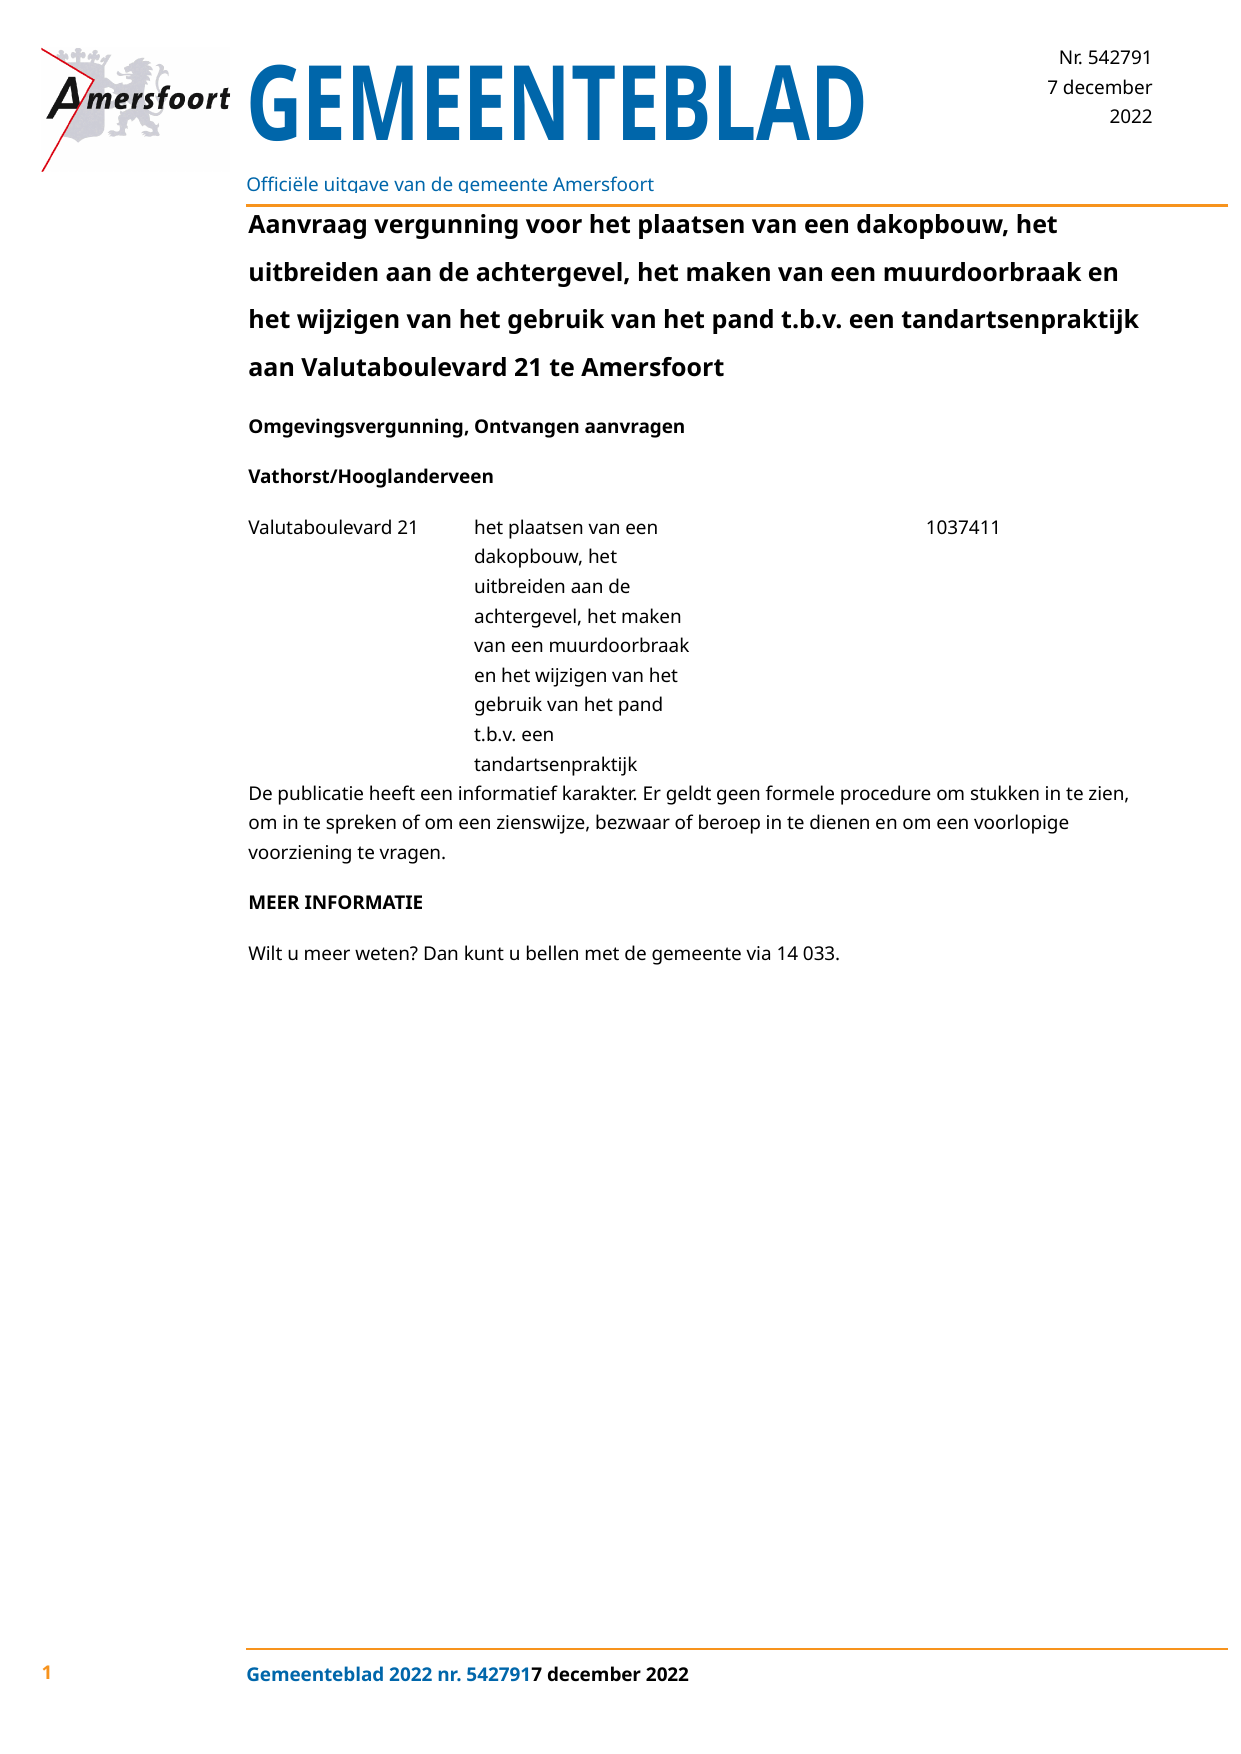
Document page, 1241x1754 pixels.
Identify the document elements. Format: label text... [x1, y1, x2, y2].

text De publicatie heeft een informatief karakter. Er geldt geen formele procedure om stukken in te zien, om in te spreken of om een zienswijze, bezwaar of beroep in te dienen en om een voorlopige voorziening te vragen. [248, 780, 1152, 864]
text MEER INFORMATIE [248, 889, 1152, 915]
table_header het plaatsen van een dakopbouw, het uitbreiden aan de achtergevel, het maken van een muurdoorbraak en het wijzigen van het gebruik van het pand t.b.v. een tandartsenpraktijk [474, 514, 700, 776]
text Wilt u meer weten? Dan kunt u bellen met de gemeente via 14 033. [248, 940, 1152, 965]
text Vathorst/Hooglanderveen [248, 463, 1152, 489]
table_header [700, 514, 926, 776]
picture [41, 47, 231, 172]
table_header 1037411 [926, 514, 1152, 776]
text Omgevingsvergunning, Ontvangen aanvragen [248, 413, 1152, 439]
table_header Valutaboulevard 21 [248, 514, 474, 776]
text Aanvraag vergunning voor het plaatsen van een dakopbouw, het uitbreiden aan de achtergevel, het maken van een muurdoorbraak en het wijzigen van het gebruik van het pand t.b.v. een tandartsenpraktijk aan Valutaboulevard 21 te Amersfoort [248, 207, 1152, 384]
